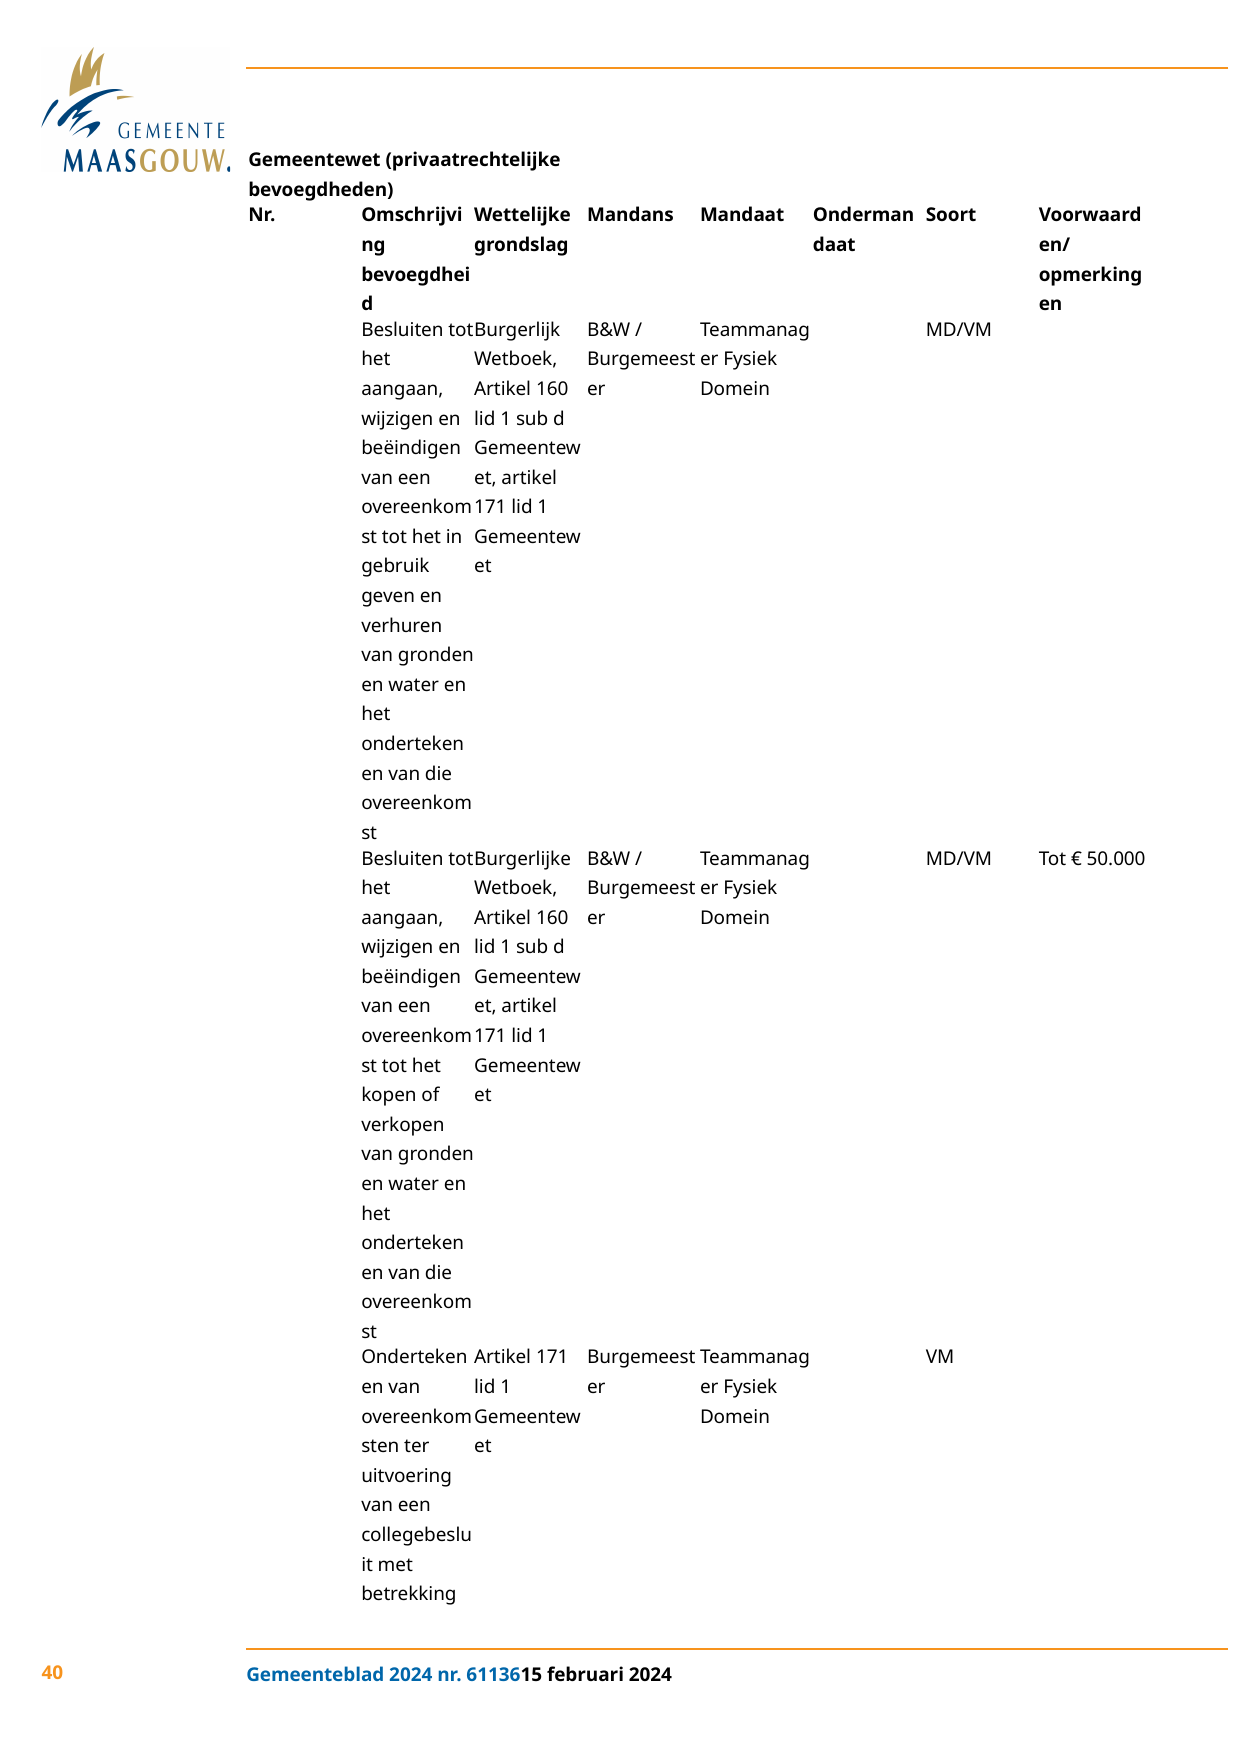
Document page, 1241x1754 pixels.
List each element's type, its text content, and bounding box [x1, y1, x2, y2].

table_cell [813, 845, 926, 1344]
table_cell Burgerlijke Wetboek, Artikel 160 lid 1 sub d Gemeentewet, artikel 171 lid 1 Gemeentewet [474, 845, 587, 1344]
table_cell [361, 121, 474, 146]
table_cell MD/VM [926, 845, 1038, 1344]
table_cell Teammanager Fysiek Domein [700, 845, 813, 1344]
table_cell [248, 1344, 361, 1606]
table_cell [926, 146, 1038, 202]
table_cell Teammanager Fysiek Domein [700, 316, 813, 845]
table_cell Burgemeester [587, 1344, 700, 1606]
table_cell Teammanager Fysiek Domein [700, 1344, 813, 1606]
table_cell Nr. [248, 202, 361, 316]
table_cell Wettelijke grondslag [474, 202, 587, 316]
table_cell [248, 316, 361, 845]
table_cell [700, 121, 813, 146]
table_cell Voorwaarden/opmerkingen [1039, 202, 1152, 316]
picture [41, 47, 231, 172]
table_cell [700, 146, 813, 202]
table_cell [474, 121, 587, 146]
table_cell [1039, 121, 1152, 146]
table_cell [1039, 95, 1152, 121]
table_cell [587, 121, 700, 146]
table_cell Soort [926, 202, 1038, 316]
table_cell [587, 95, 700, 121]
table_cell Besluiten tot het aangaan, wijzigen en beëindigen van een overeenkomst tot het in gebruik geven en verhuren van gronden en water en het ondertekenen van die overeenkomst [361, 316, 474, 845]
table_cell [813, 121, 926, 146]
table_cell [1039, 1344, 1152, 1606]
table_cell Mandans [587, 202, 700, 316]
table_cell Besluiten tot het aangaan, wijzigen en beëindigen van een overeenkomst tot het kopen of verkopen van gronden en water en het ondertekenen van die overeenkomst [361, 845, 474, 1344]
table_cell [248, 121, 361, 146]
table_cell Gemeentewet (privaatrechtelijke bevoegdheden) [248, 146, 587, 202]
table_cell [813, 316, 926, 845]
table_cell Ondertekenen van overeenkomsten ter uitvoering van een collegebesluit met betrekking [361, 1344, 474, 1606]
table_cell [587, 146, 700, 202]
table_cell [1039, 146, 1152, 202]
table_cell [248, 95, 361, 121]
table_cell [813, 1344, 926, 1606]
table_cell [700, 95, 813, 121]
table_cell B&W / Burgemeester [587, 316, 700, 845]
table_cell [926, 95, 1038, 121]
table_cell Tot € 50.000 [1039, 845, 1152, 1344]
table_cell [926, 121, 1038, 146]
table_cell Mandaat [700, 202, 813, 316]
table_cell [248, 845, 361, 1344]
table_cell B&W / Burgemeester [587, 845, 700, 1344]
table_cell [813, 146, 926, 202]
table_cell [474, 95, 587, 121]
table_cell Ondermandaat [813, 202, 926, 316]
table_cell VM [926, 1344, 1038, 1606]
table_cell Artikel 171 lid 1 Gemeentewet [474, 1344, 587, 1606]
table_cell Omschrijving bevoegdheid [361, 202, 474, 316]
table_cell MD/VM [926, 316, 1038, 845]
table_cell Burgerlijk Wetboek, Artikel 160 lid 1 sub d Gemeentewet, artikel 171 lid 1 Gemeentewet [474, 316, 587, 845]
table_cell [1039, 316, 1152, 845]
table_cell [813, 95, 926, 121]
table_cell [361, 95, 474, 121]
